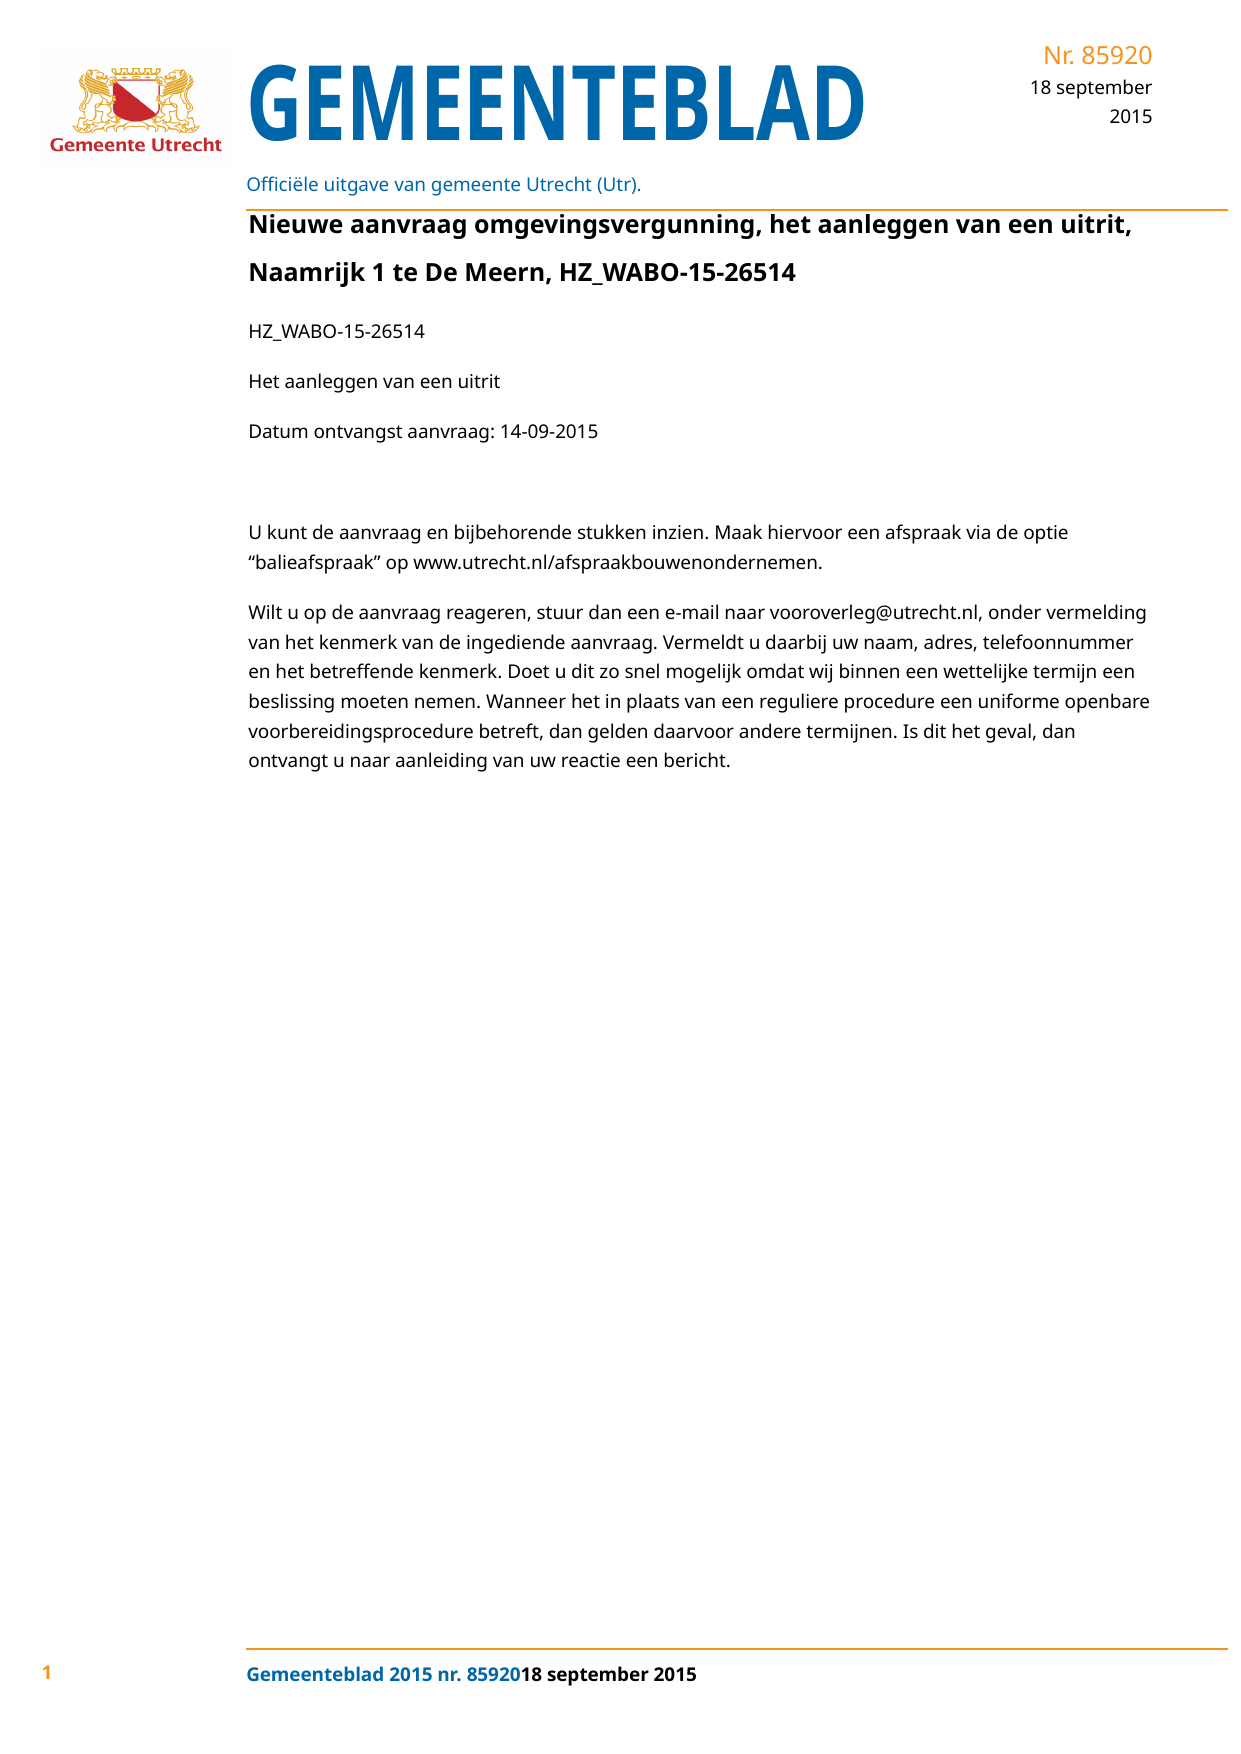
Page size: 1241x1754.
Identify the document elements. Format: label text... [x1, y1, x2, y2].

text U kunt de aanvraag en bijbehorende stukken inzien. Maak hiervoor een afspraak via de optie “balieafspraak” op www.utrecht.nl/afspraakbouwenondernemen. [248, 519, 1152, 575]
text Wilt u op de aanvraag reageren, stuur dan een e-mail naar vooroverleg@utrecht.nl, onder vermelding van het kenmerk van de ingediende aanvraag. Vermeldt u daarbij uw naam, adres, telefoonnummer en het betreffende kenmerk. Doet u dit zo snel mogelijk omdat wij binnen een wettelijke termijn een beslissing moeten nemen. Wanneer het in plaats van een reguliere procedure een uniforme openbare voorbereidingsprocedure betreft, dan gelden daarvoor andere termijnen. Is dit het geval, dan ontvangt u naar aanleiding van uw reactie een bericht. [248, 599, 1152, 773]
text Het aanleggen van een uitrit [248, 368, 1152, 394]
picture [41, 47, 231, 172]
text Nieuwe aanvraag omgevingsvergunning, het aanleggen van een uitrit, Naamrijk 1 te De Meern, HZ_WABO-15-26514 [248, 211, 1152, 288]
text HZ_WABO-15-26514 [248, 318, 1152, 344]
text Datum ontvangst aanvraag: 14-09-2015 [248, 419, 1152, 444]
